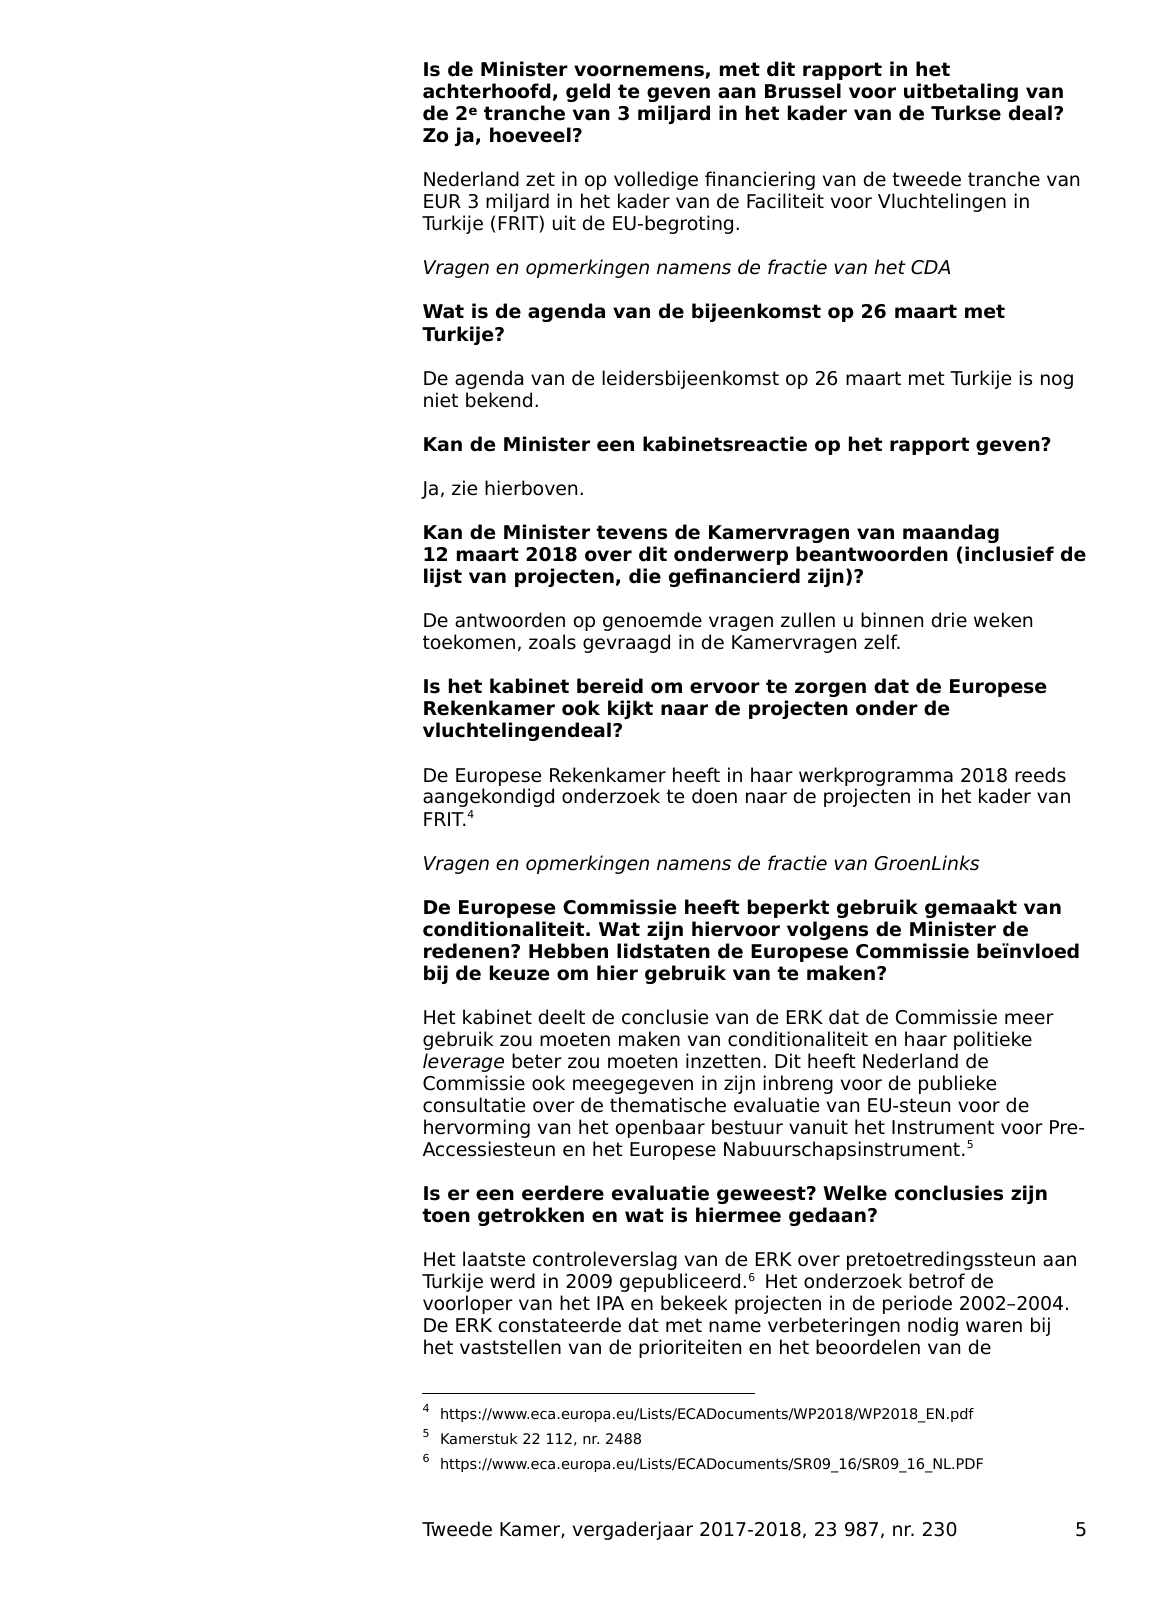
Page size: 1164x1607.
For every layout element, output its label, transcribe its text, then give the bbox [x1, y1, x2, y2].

subtitle Wat is de agenda van de bijeenkomst op 26 maart met Turkije? [422, 301, 1087, 345]
text Nederland zet in op volledige financiering van de tweede tranche van EUR 3 miljard in het kader van de Faciliteit voor Vluchtelingen in Turkije (FRIT) uit de EU-begroting. [422, 169, 1087, 235]
text De agenda van de leidersbijeenkomst op 26 maart met Turkije is nog niet bekend. [422, 368, 1087, 412]
subtitle Kan de Minister tevens de Kamervragen van maandag 12 maart 2018 over dit onderwerp beantwoorden (inclusief de lijst van projecten, die gefinancierd zijn)? [422, 522, 1087, 588]
text Ja, zie hierboven. [422, 478, 1087, 500]
text Het laatste controleverslag van de ERK over pretoetredingssteun aan Turkije werd in 2009 gepubliceerd. Het onderzoek betrof de voorloper van het IPA en bekeek projecten in de periode 2002–2004. De ERK constateerde dat met name verbeteringen nodig waren bij het vaststellen van de prioriteiten en het beoordelen van de [422, 1249, 1087, 1359]
subtitle Is de Minister voornemens, met dit rapport in het achterhoofd, geld te geven aan Brussel voor uitbetaling van de 2e tranche van 3 miljard in het kader van de Turkse deal? Zo ja, hoeveel? [422, 59, 1087, 147]
subtitle De Europese Commissie heeft beperkt gebruik gemaakt van conditionaliteit. Wat zijn hiervoor volgens de Minister de redenen? Hebben lidstaten de Europese Commissie beïnvloed bij de keuze om hier gebruik van te maken? [422, 897, 1087, 985]
text Kamerstuk 22 112, nr. 2488 [422, 1427, 1087, 1449]
subtitle Is het kabinet bereid om ervoor te zorgen dat de Europese Rekenkamer ook kijkt naar de projecten onder de vluchtelingendeal? [422, 676, 1087, 742]
subtitle Kan de Minister een kabinetsreactie op het rapport geven? [422, 434, 1087, 456]
text Het kabinet deelt de conclusie van de ERK dat de Commissie meer gebruik zou moeten maken van conditionaliteit en haar politieke leverage beter zou moeten inzetten. Dit heeft Nederland de Commissie ook meegegeven in zijn inbreng voor de publieke consultatie over de thematische evaluatie van EU-steun voor de hervorming van het openbaar bestuur vanuit het Instrument voor Pre-Accessiesteun en het Europese Nabuurschapsinstrument. [422, 1007, 1087, 1161]
text De antwoorden op genoemde vragen zullen u binnen drie weken toekomen, zoals gevraagd in de Kamervragen zelf. [422, 610, 1087, 654]
text De Europese Rekenkamer heeft in haar werkprogramma 2018 reeds aangekondigd onderzoek te doen naar de projecten in het kader van FRIT. [422, 764, 1087, 830]
subtitle Vragen en opmerkingen namens de fractie van het CDA [422, 257, 1087, 279]
text https://www.eca.europa.eu/Lists/ECADocuments/SR09_16/SR09_16_NL.PDF [422, 1452, 1087, 1474]
text https://www.eca.europa.eu/Lists/ECADocuments/WP2018/WP2018_EN.pdf [422, 1402, 1087, 1424]
subtitle Is er een eerdere evaluatie geweest? Welke conclusies zijn toen getrokken en wat is hiermee gedaan? [422, 1183, 1087, 1227]
subtitle Vragen en opmerkingen namens de fractie van GroenLinks [422, 853, 1087, 874]
